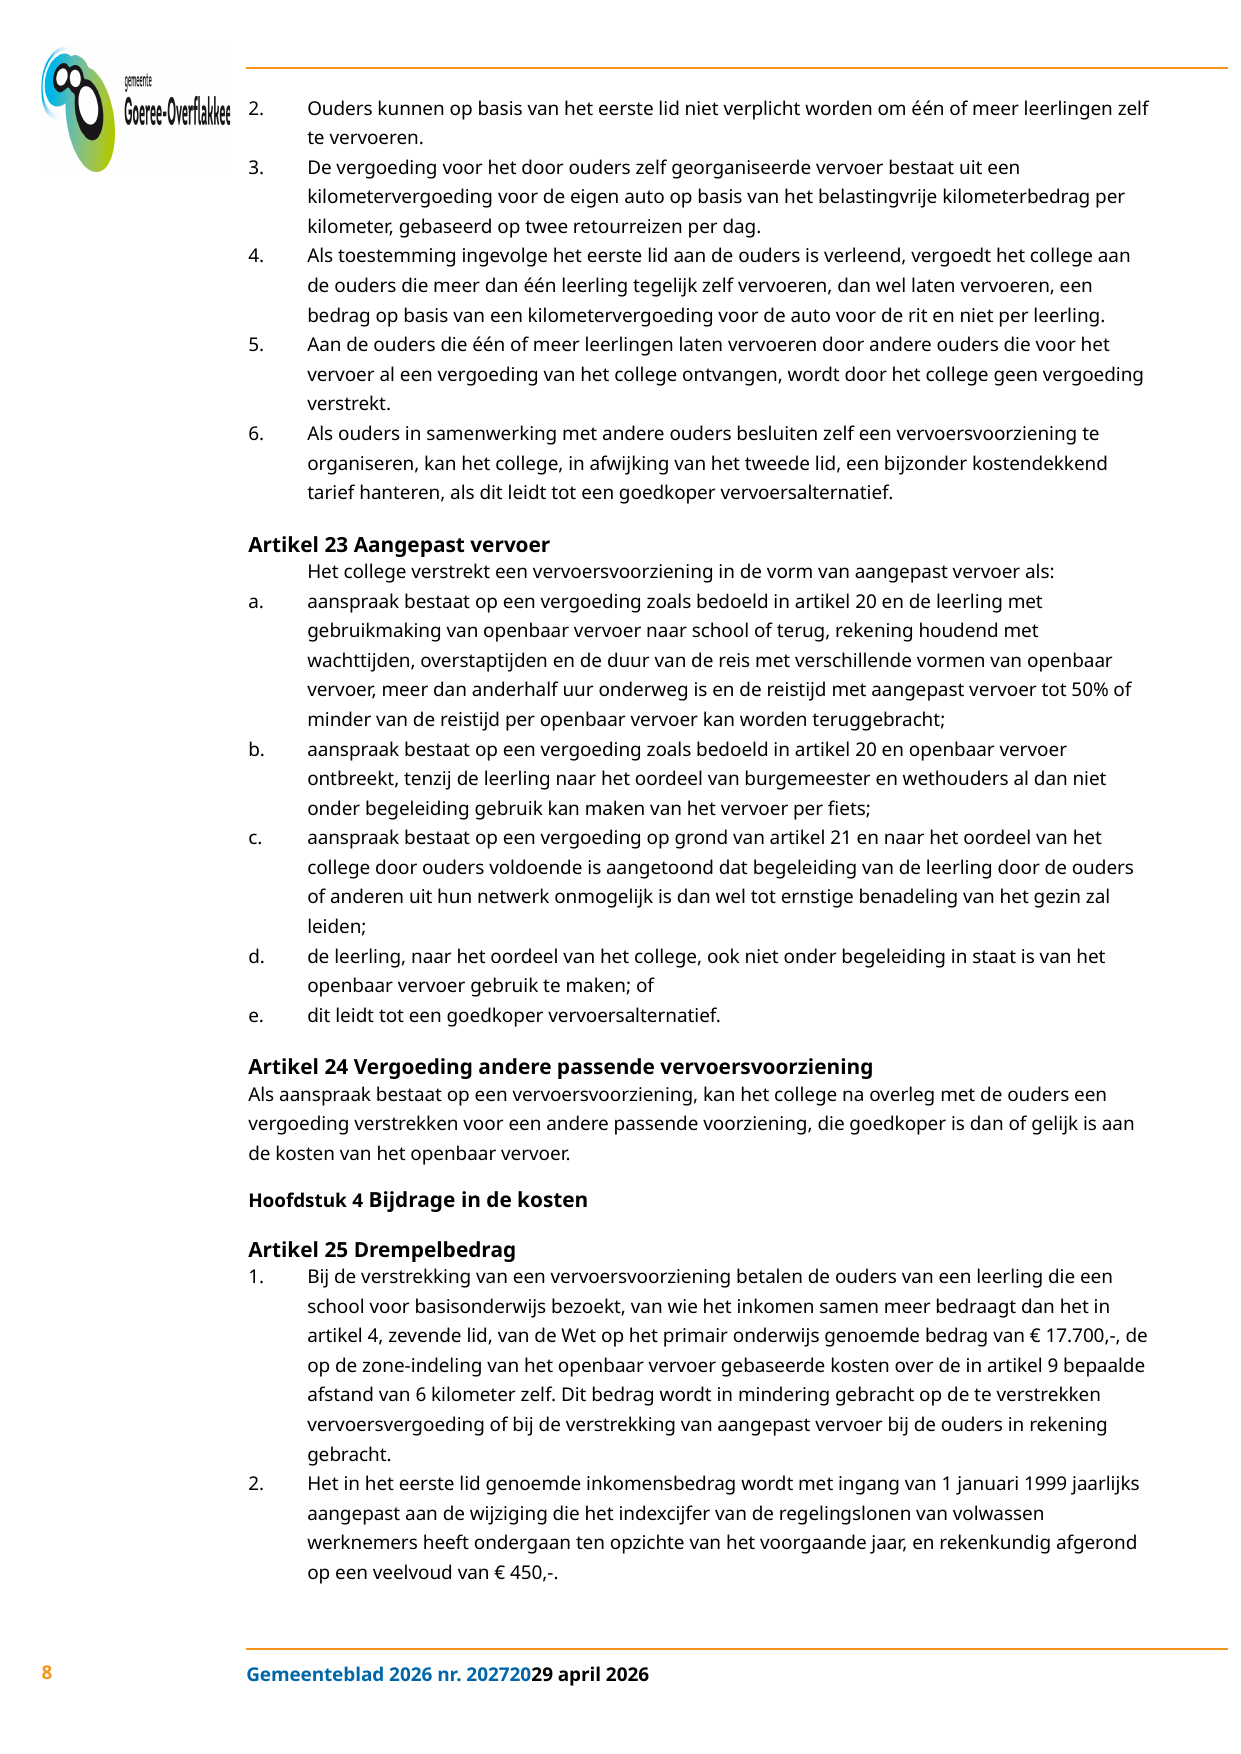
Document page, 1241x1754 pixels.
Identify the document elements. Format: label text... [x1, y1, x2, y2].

list Bij de verstrekking van een vervoersvoorziening betalen de ouders van een leerling die een school voor basisonderwijs bezoekt, van wie het inkomen samen meer bedraagt dan het in artikel 4, zevende lid, van de Wet op het primair onderwijs genoemde bedrag van € 17.700,-, de op de zone-indeling van het openbaar vervoer gebaseerde kosten over de in artikel 9 bepaalde afstand van 6 kilometer zelf. Dit bedrag wordt in mindering gebracht op de te verstrekken vervoersvergoeding of bij de verstrekking van aangepast vervoer bij de ouders in rekening gebracht. [248, 1263, 1152, 1467]
list de leerling, naar het oordeel van het college, ook niet onder begeleiding in staat is van het openbaar vervoer gebruik te maken; of [248, 943, 1152, 998]
text Artikel 24 Vergoeding andere passende vervoersvoorziening [248, 1052, 1152, 1081]
list Het in het eerste lid genoemde inkomensbedrag wordt met ingang van 1 januari 1999 jaarlijks aangepast aan de wijziging die het indexcijfer van de regelingslonen van volwassen werknemers heeft ondergaan ten opzichte van het voorgaande jaar, en rekenkundig afgerond op een veelvoud van € 450,-. [248, 1470, 1152, 1585]
list aanspraak bestaat op een vergoeding op grond van artikel 21 en naar het oordeel van het college door ouders voldoende is aangetoond dat begeleiding van de leerling door de ouders of anderen uit hun netwerk onmogelijk is dan wel tot ernstige benadeling van het gezin zal leiden; [248, 824, 1152, 939]
list Het college verstrekt een vervoersvoorziening in de vorm van aangepast vervoer als: [248, 558, 1152, 584]
list Als toestemming ingevolge het eerste lid aan de ouders is verleend, vergoedt het college aan de ouders die meer dan één leerling tegelijk zelf vervoeren, dan wel laten vervoeren, een bedrag op basis van een kilometervergoeding voor de auto voor de rit en niet per leerling. [248, 243, 1152, 328]
text Als aanspraak bestaat op een vervoersvoorziening, kan het college na overleg met de ouders een vergoeding verstrekken voor een andere passende voorziening, die goedkoper is dan of gelijk is aan de kosten van het openbaar vervoer. [248, 1081, 1152, 1166]
picture [41, 47, 231, 172]
text Artikel 25 Drempelbedrag [248, 1235, 1152, 1263]
list dit leidt tot een goedkoper vervoersalternatief. [248, 1002, 1152, 1028]
text Artikel 23 Aangepast vervoer [248, 530, 1152, 558]
list aanspraak bestaat op een vergoeding zoals bedoeld in artikel 20 en de leerling met gebruikmaking van openbaar vervoer naar school of terug, rekening houdend met wachttijden, overstaptijden en de duur van de reis met verschillende vormen van openbaar vervoer, meer dan anderhalf uur onderweg is en de reistijd met aangepast vervoer tot 50% of minder van de reistijd per openbaar vervoer kan worden teruggebracht; [248, 588, 1152, 732]
list Ouders kunnen op basis van het eerste lid niet verplicht worden om één of meer leerlingen zelf te vervoeren. [248, 95, 1152, 150]
list Aan de ouders die één of meer leerlingen laten vervoeren door andere ouders die voor het vervoer al een vergoeding van het college ontvangen, wordt door het college geen vergoeding verstrekt. [248, 331, 1152, 416]
list aanspraak bestaat op een vergoeding zoals bedoeld in artikel 20 en openbaar vervoer ontbreekt, tenzij de leerling naar het oordeel van burgemeester en wethouders al dan niet onder begeleiding gebruik kan maken van het vervoer per fiets; [248, 736, 1152, 821]
text Hoofdstuk 4 Bijdrage in de kosten [248, 1186, 1152, 1214]
list De vergoeding voor het door ouders zelf georganiseerde vervoer bestaat uit een kilometervergoeding voor de eigen auto op basis van het belastingvrije kilometerbedrag per kilometer, gebaseerd op twee retourreizen per dag. [248, 154, 1152, 239]
list Als ouders in samenwerking met andere ouders besluiten zelf een vervoersvoorziening te organiseren, kan het college, in afwijking van het tweede lid, een bijzonder kostendekkend tarief hanteren, als dit leidt tot een goedkoper vervoersalternatief. [248, 420, 1152, 505]
